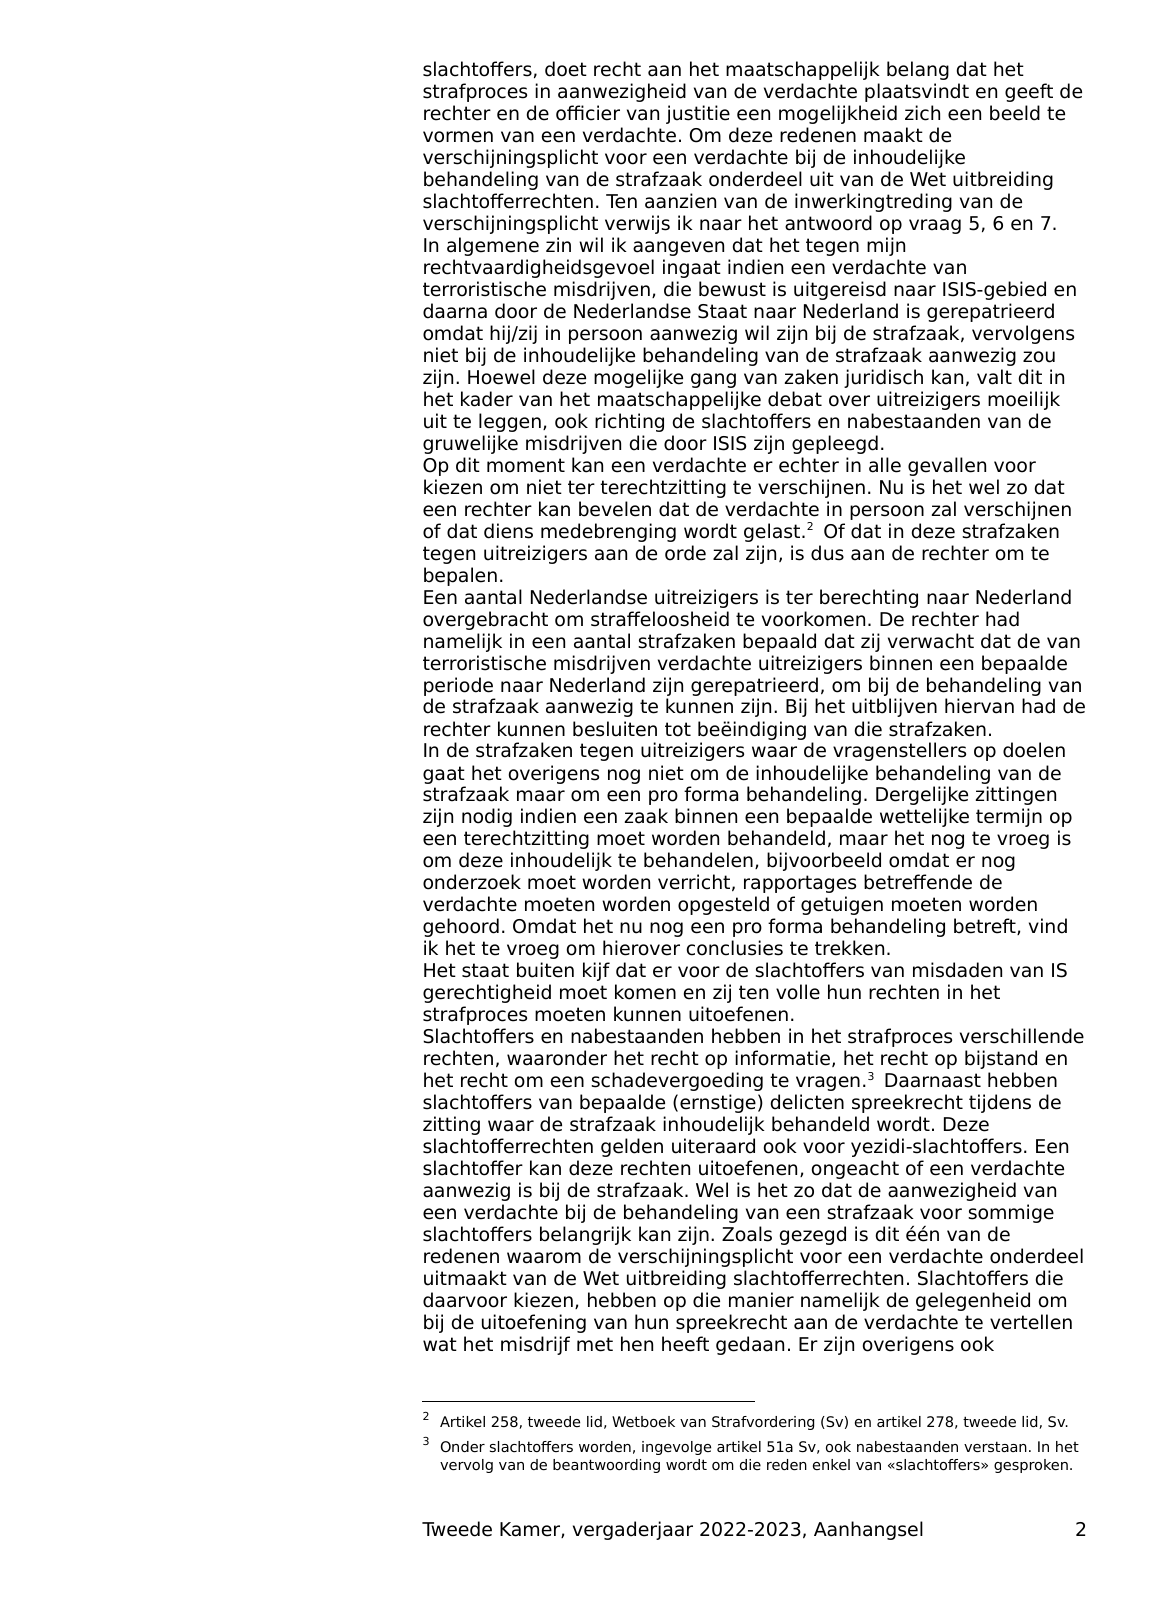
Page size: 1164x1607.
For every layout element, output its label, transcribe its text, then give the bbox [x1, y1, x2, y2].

text Onder slachtoffers worden, ingevolge artikel 51a Sv, ook nabestaanden verstaan. In het vervolg van de beantwoording wordt om die reden enkel van «slachtoffers» gesproken. [422, 1435, 1087, 1474]
text In de strafzaken tegen uitreizigers waar de vragenstellers op doelen gaat het overigens nog niet om de inhoudelijke behandeling van de strafzaak maar om een pro forma behandeling. Dergelijke zittingen zijn nodig indien een zaak binnen een bepaalde wettelijke termijn op een terechtzitting moet worden behandeld, maar het nog te vroeg is om deze inhoudelijk te behandelen, bijvoorbeeld omdat er nog onderzoek moet worden verricht, rapportages betreffende de verdachte moeten worden opgesteld of getuigen moeten worden gehoord. Omdat het nu nog een pro forma behandeling betreft, vind ik het te vroeg om hierover conclusies te trekken. [422, 740, 1087, 960]
text Slachtoffers en nabestaanden hebben in het strafproces verschillende rechten, waaronder het recht op informatie, het recht op bijstand en het recht om een schadevergoeding te vragen. Daarnaast hebben slachtoffers van bepaalde (ernstige) delicten spreekrecht tijdens de zitting waar de strafzaak inhoudelijk behandeld wordt. Deze slachtofferrechten gelden uiteraard ook voor yezidi-slachtoffers. Een slachtoffer kan deze rechten uitoefenen, ongeacht of een verdachte aanwezig is bij de strafzaak. Wel is het zo dat de aanwezigheid van een verdachte bij de behandeling van een strafzaak voor sommige slachtoffers belangrijk kan zijn. Zoals gezegd is dit één van de redenen waarom de verschijningsplicht voor een verdachte onderdeel uitmaakt van de Wet uitbreiding slachtofferrechten. Slachtoffers die daarvoor kiezen, hebben op die manier namelijk de gelegenheid om bij de uitoefening van hun spreekrecht aan de verdachte te vertellen wat het misdrijf met hen heeft gedaan. Er zijn overigens ook [422, 1026, 1087, 1356]
text Artikel 258, tweede lid, Wetboek van Strafvordering (Sv) en artikel 278, tweede lid, Sv. [422, 1410, 1087, 1432]
text Een aantal Nederlandse uitreizigers is ter berechting naar Nederland overgebracht om straffeloosheid te voorkomen. De rechter had namelijk in een aantal strafzaken bepaald dat zij verwacht dat de van terroristische misdrijven verdachte uitreizigers binnen een bepaalde periode naar Nederland zijn gerepatrieerd, om bij de behandeling van de strafzaak aanwezig te kunnen zijn. Bij het uitblijven hiervan had de rechter kunnen besluiten tot beëindiging van die strafzaken. [422, 587, 1087, 740]
text Het staat buiten kijf dat er voor de slachtoffers van misdaden van IS gerechtigheid moet komen en zij ten volle hun rechten in het strafproces moeten kunnen uitoefenen. [422, 960, 1087, 1026]
text In algemene zin wil ik aangeven dat het tegen mijn rechtvaardigheidsgevoel ingaat indien een verdachte van terroristische misdrijven, die bewust is uitgereisd naar ISIS-gebied en daarna door de Nederlandse Staat naar Nederland is gerepatrieerd omdat hij/zij in persoon aanwezig wil zijn bij de strafzaak, vervolgens niet bij de inhoudelijke behandeling van de strafzaak aanwezig zou zijn. Hoewel deze mogelijke gang van zaken juridisch kan, valt dit in het kader van het maatschappelijke debat over uitreizigers moeilijk uit te leggen, ook richting de slachtoffers en nabestaanden van de gruwelijke misdrijven die door ISIS zijn gepleegd. [422, 235, 1087, 455]
text slachtoffers, doet recht aan het maatschappelijk belang dat het strafproces in aanwezigheid van de verdachte plaatsvindt en geeft de rechter en de officier van justitie een mogelijkheid zich een beeld te vormen van een verdachte. Om deze redenen maakt de verschijningsplicht voor een verdachte bij de inhoudelijke behandeling van de strafzaak onderdeel uit van de Wet uitbreiding slachtofferrechten. Ten aanzien van de inwerkingtreding van de verschijningsplicht verwijs ik naar het antwoord op vraag 5, 6 en 7. [422, 59, 1087, 235]
text Op dit moment kan een verdachte er echter in alle gevallen voor kiezen om niet ter terechtzitting te verschijnen. Nu is het wel zo dat een rechter kan bevelen dat de verdachte in persoon zal verschijnen of dat diens medebrenging wordt gelast. Of dat in deze strafzaken tegen uitreizigers aan de orde zal zijn, is dus aan de rechter om te bepalen. [422, 455, 1087, 587]
